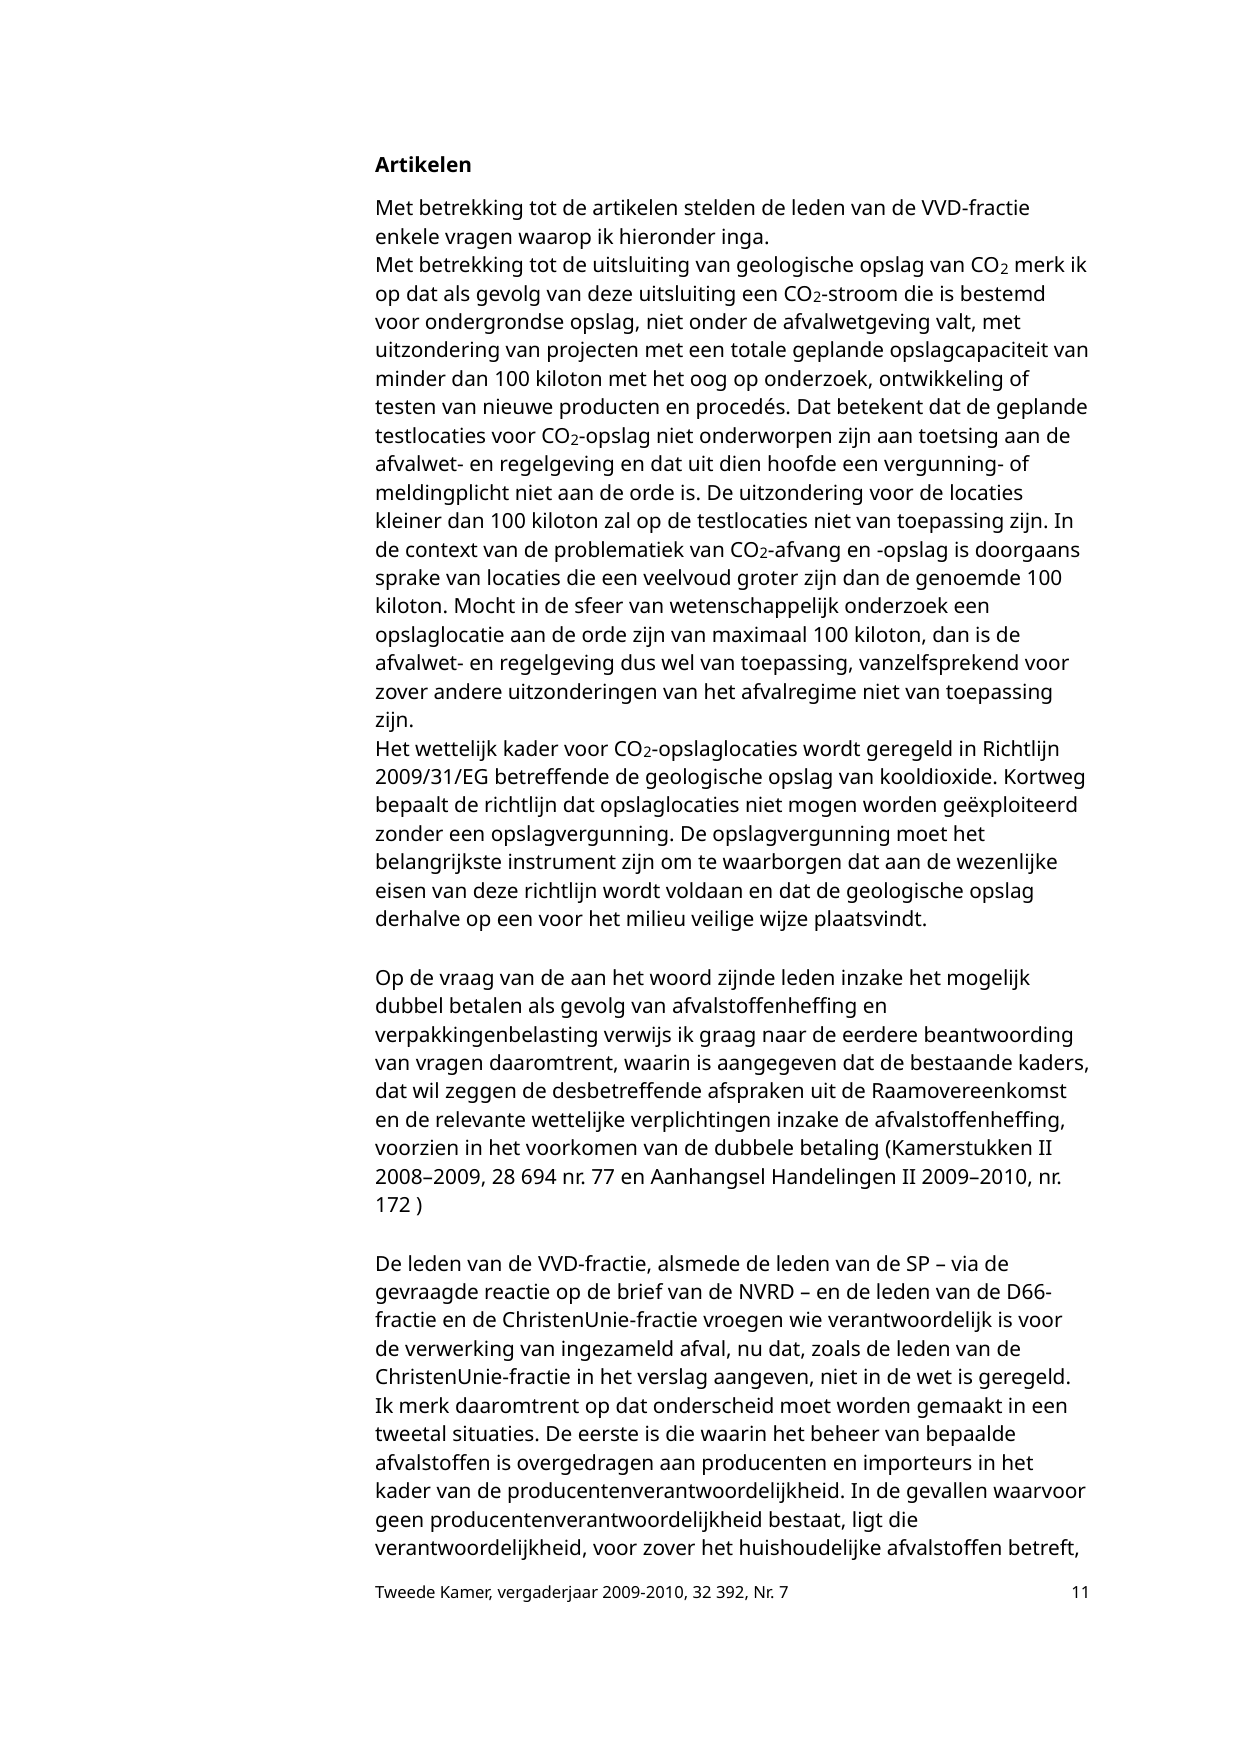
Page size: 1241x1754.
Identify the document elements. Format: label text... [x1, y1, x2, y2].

text Ik merk daaromtrent op dat onderscheid moet worden gemaakt in een tweetal situaties. De eerste is die waarin het beheer van bepaalde afvalstoffen is overgedragen aan producenten en importeurs in het kader van de producentenverantwoordelijkheid. In de gevallen waarvoor geen producentenverantwoordelijkheid bestaat, ligt die verantwoordelijkheid, voor zover het huishoudelijke afvalstoffen betreft, [375, 1391, 1090, 1562]
text Het wettelijk kader voor CO2-opslaglocaties wordt geregeld in Richtlijn 2009/31/EG betreffende de geologische opslag van kooldioxide. Kortweg bepaalt de richtlijn dat opslaglocaties niet mogen worden geëxploiteerd zonder een opslagvergunning. De opslagvergunning moet het belangrijkste instrument zijn om te waarborgen dat aan de wezenlijke eisen van deze richtlijn wordt voldaan en dat de geologische opslag derhalve op een voor het milieu veilige wijze plaatsvindt. [375, 734, 1090, 933]
text Met betrekking tot de uitsluiting van geologische opslag van CO2 merk ik op dat als gevolg van deze uitsluiting een CO2-stroom die is bestemd voor ondergrondse opslag, niet onder de afvalwetgeving valt, met uitzondering van projecten met een totale geplande opslagcapaciteit van minder dan 100 kiloton met het oog op onderzoek, ontwikkeling of testen van nieuwe producten en procedés. Dat betekent dat de geplande testlocaties voor CO2-opslag niet onderworpen zijn aan toetsing aan de afvalwet- en regelgeving en dat uit dien hoofde een vergunning- of meldingplicht niet aan de orde is. De uitzondering voor de locaties kleiner dan 100 kiloton zal op de testlocaties niet van toepassing zijn. In de context van de problematiek van CO2-afvang en -opslag is doorgaans sprake van locaties die een veelvoud groter zijn dan de genoemde 100 kiloton. Mocht in de sfeer van wetenschappelijk onderzoek een opslaglocatie aan de orde zijn van maximaal 100 kiloton, dan is de afvalwet- en regelgeving dus wel van toepassing, vanzelfsprekend voor zover andere uitzonderingen van het afvalregime niet van toepassing zijn. [375, 250, 1090, 734]
text De leden van de VVD-fractie, alsmede de leden van de SP – via de gevraagde reactie op de brief van de NVRD – en de leden van de D66-fractie en de ChristenUnie-fractie vroegen wie verantwoordelijk is voor de verwerking van ingezameld afval, nu dat, zoals de leden van de ChristenUnie-fractie in het verslag aangeven, niet in de wet is geregeld. [375, 1249, 1090, 1391]
text Artikelen [375, 150, 1090, 178]
text Met betrekking tot de artikelen stelden de leden van de VVD-fractie enkele vragen waarop ik hieronder inga. [375, 193, 1090, 250]
text Op de vraag van de aan het woord zijnde leden inzake het mogelijk dubbel betalen als gevolg van afvalstoffenheffing en verpakkingenbelasting verwijs ik graag naar de eerdere beantwoording van vragen daaromtrent, waarin is aangegeven dat de bestaande kaders, dat wil zeggen de desbetreffende afspraken uit de Raamovereenkomst en de relevante wettelijke verplichtingen inzake de afvalstoffenheffing, voorzien in het voorkomen van de dubbele betaling (Kamerstukken II 2008–2009, 28 694 nr. 77 en Aanhangsel Handelingen II 2009–2010, nr. 172 ) [375, 963, 1090, 1219]
